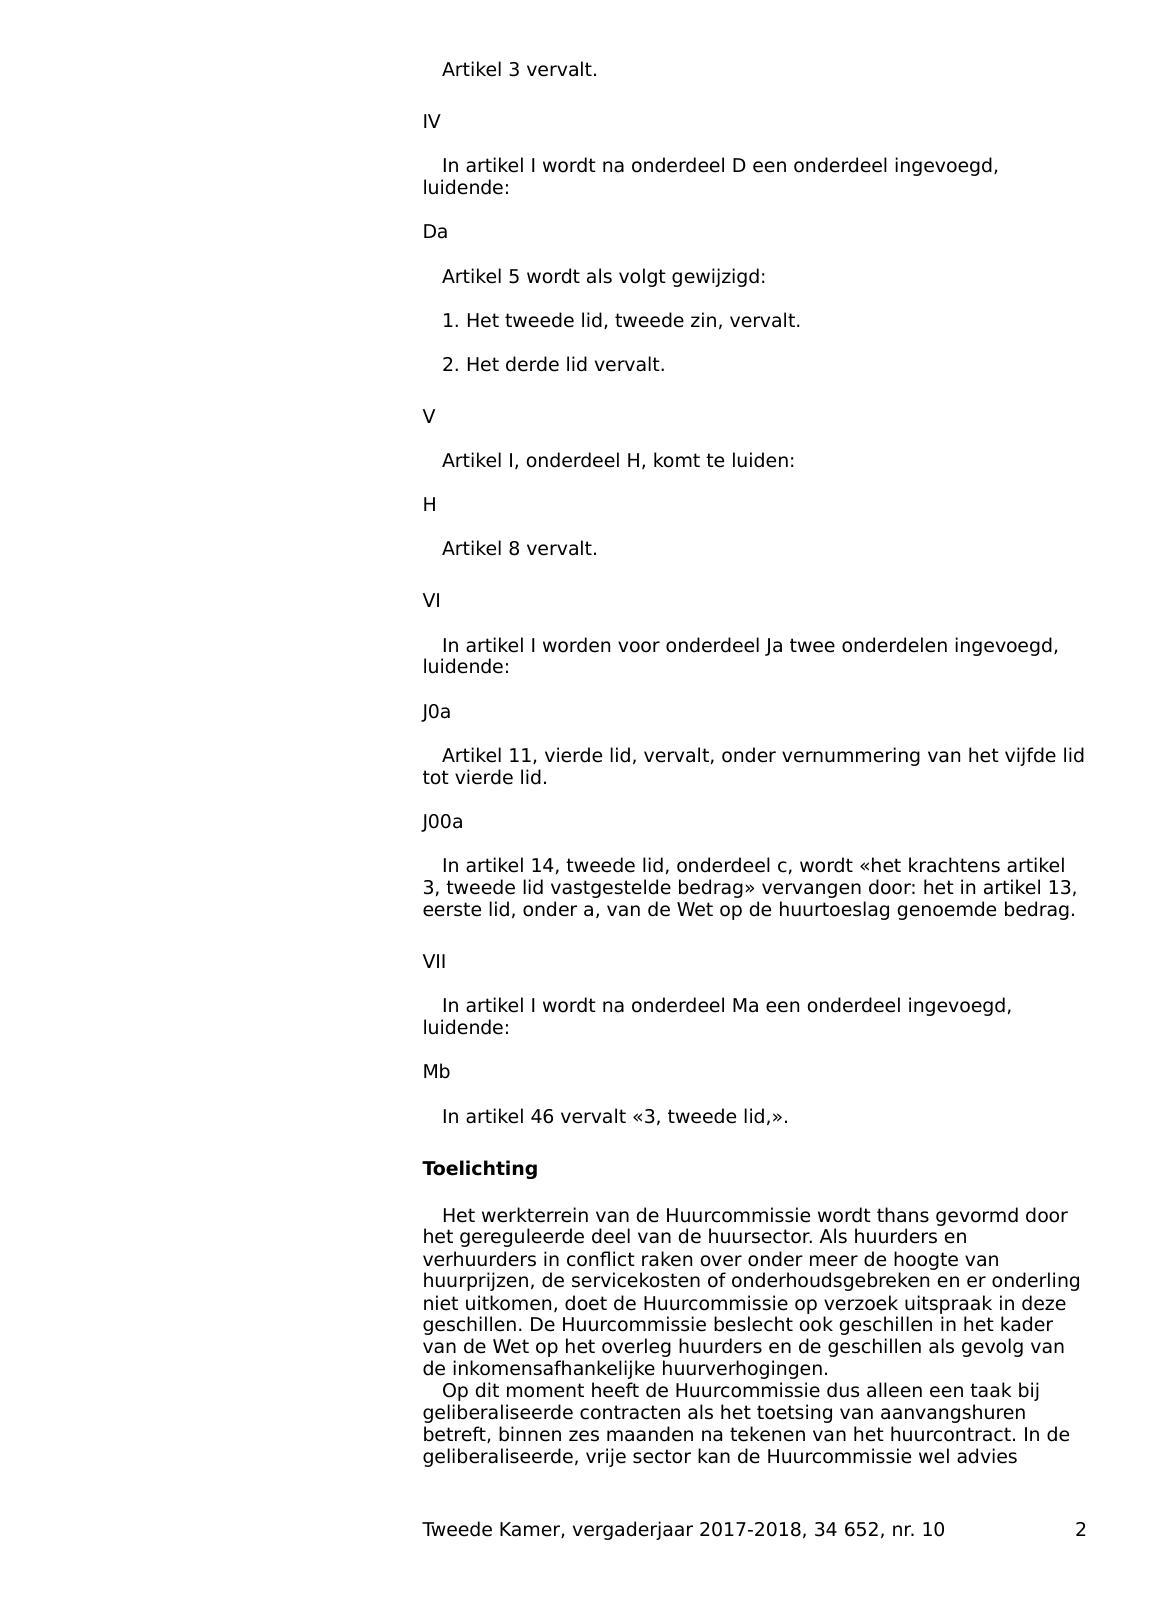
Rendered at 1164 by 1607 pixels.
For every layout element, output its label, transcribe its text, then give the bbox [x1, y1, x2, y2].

text In artikel 46 vervalt «3, tweede lid,». [422, 1106, 1087, 1127]
subtitle VI [422, 590, 1087, 612]
text Op dit moment heeft de Huurcommissie dus alleen een taak bij geliberaliseerde contracten als het toetsing van aanvangshuren betreft, binnen zes maanden na tekenen van het huurcontract. In de geliberaliseerde, vrije sector kan de Huurcommissie wel advies [422, 1380, 1087, 1468]
text In artikel 14, tweede lid, onderdeel c, wordt «het krachtens artikel 3, tweede lid vastgestelde bedrag» vervangen door: het in artikel 13, eerste lid, onder a, van de Wet op de huurtoeslag genoemde bedrag. [422, 855, 1087, 921]
text J00a [422, 811, 1087, 833]
text 1. Het tweede lid, tweede zin, vervalt. [422, 310, 1087, 332]
text Artikel 5 wordt als volgt gewijzigd: [422, 266, 1087, 287]
text In artikel I worden voor onderdeel Ja twee onderdelen ingevoegd, luidende: [422, 634, 1087, 678]
text Artikel 3 vervalt. [422, 59, 1087, 81]
text Mb [422, 1061, 1087, 1083]
text In artikel I wordt na onderdeel D een onderdeel ingevoegd, luidende: [422, 155, 1087, 199]
text H [422, 494, 1087, 516]
text Artikel I, onderdeel H, komt te luiden: [422, 450, 1087, 472]
text Artikel 11, vierde lid, vervalt, onder vernummering van het vijfde lid tot vierde lid. [422, 745, 1087, 789]
subtitle V [422, 406, 1087, 428]
subtitle Toelichting [422, 1157, 1087, 1179]
subtitle VII [422, 951, 1087, 973]
text In artikel I wordt na onderdeel Ma een onderdeel ingevoegd, luidende: [422, 995, 1087, 1039]
text Artikel 8 vervalt. [422, 538, 1087, 560]
text J0a [422, 701, 1087, 723]
text 2. Het derde lid vervalt. [422, 354, 1087, 376]
text Het werkterrein van de Huurcommissie wordt thans gevormd door het gereguleerde deel van de huursector. Als huurders en verhuurders in conflict raken over onder meer de hoogte van huurprijzen, de servicekosten of onderhoudsgebreken en er onderling niet uitkomen, doet de Huurcommissie op verzoek uitspraak in deze geschillen. De Huurcommissie beslecht ook geschillen in het kader van de Wet op het overleg huurders en de geschillen als gevolg van de inkomensafhankelijke huurverhogingen. [422, 1204, 1087, 1380]
text Da [422, 221, 1087, 243]
subtitle IV [422, 111, 1087, 133]
